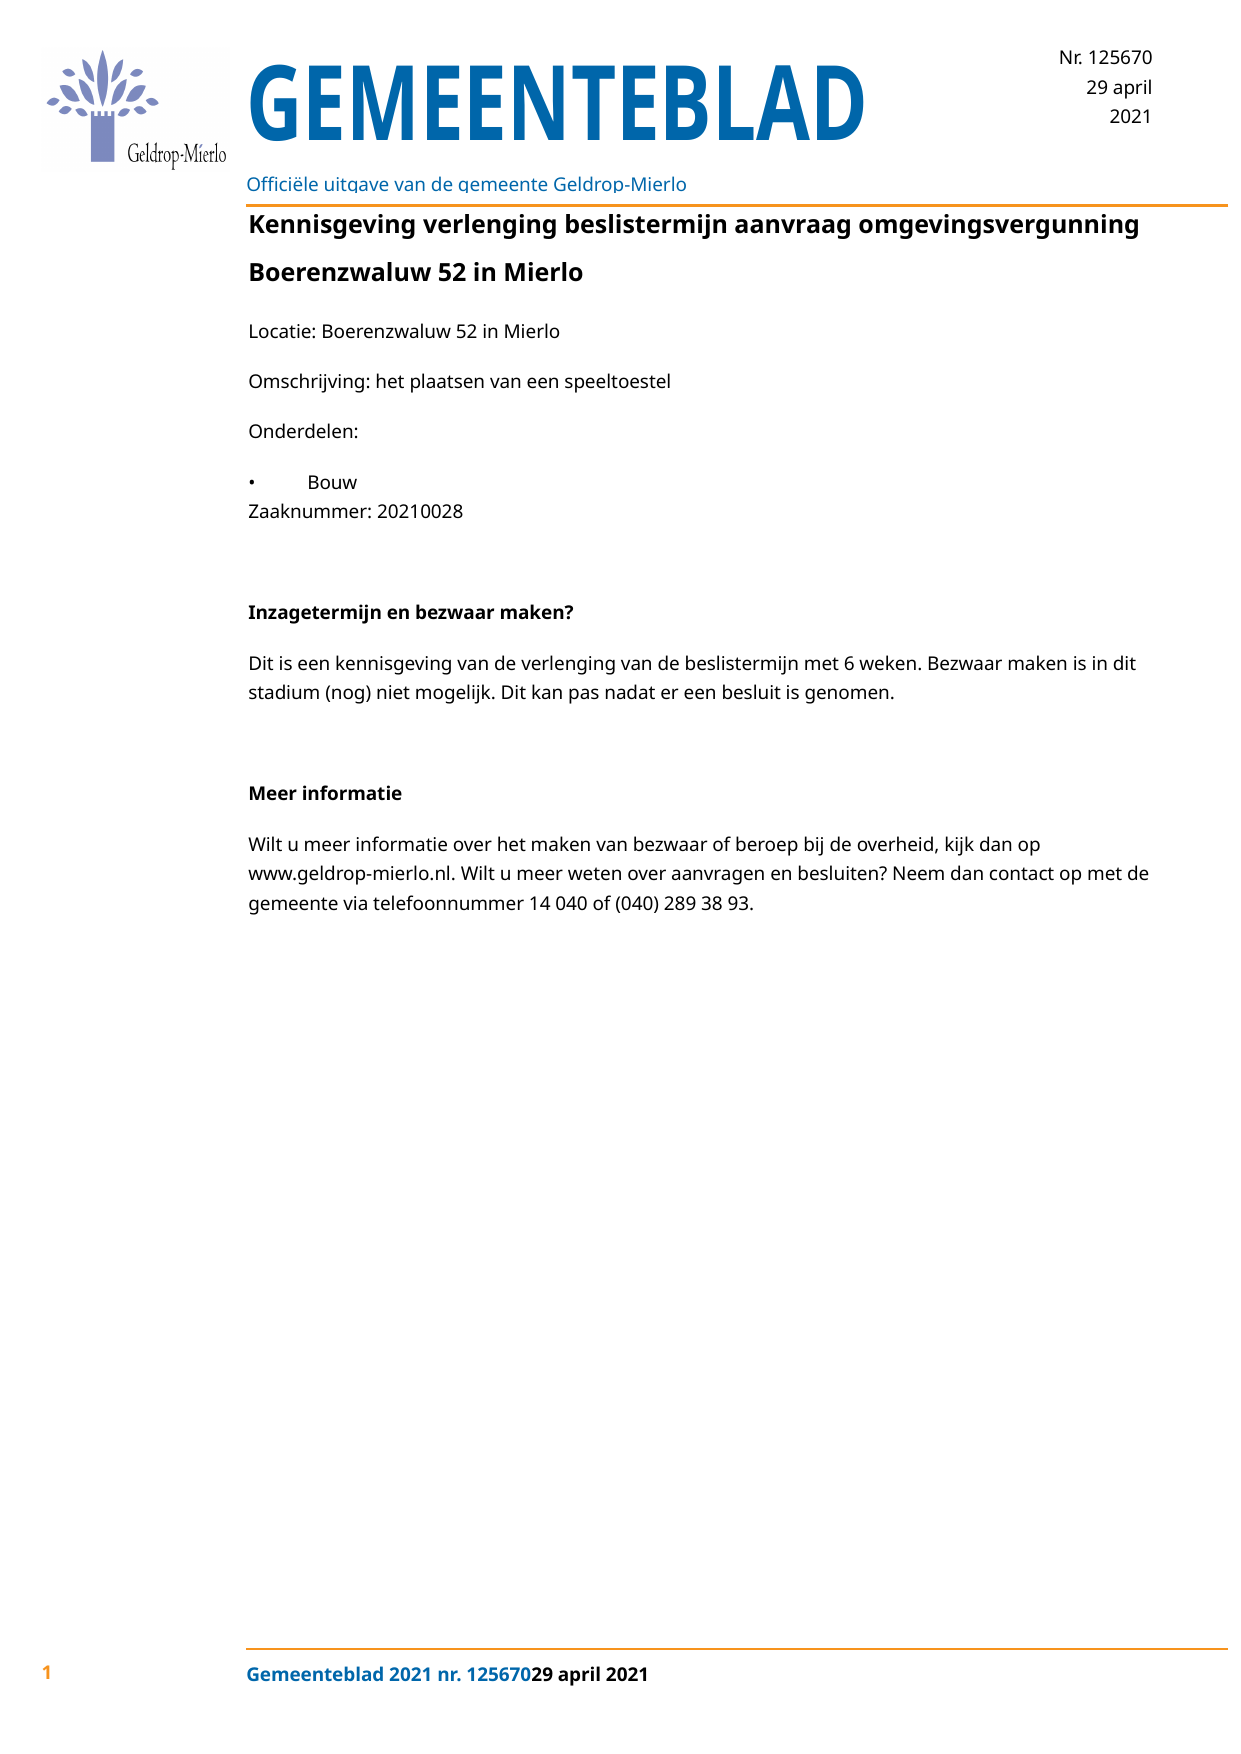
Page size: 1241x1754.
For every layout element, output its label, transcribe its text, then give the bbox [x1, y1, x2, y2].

list Bouw [248, 469, 1152, 495]
text Dit is een kennisgeving van de verlenging van de beslistermijn met 6 weken. Bezwaar maken is in dit stadium (nog) niet mogelijk. Dit kan pas nadat er een besluit is genomen. [248, 650, 1152, 705]
text Zaaknummer: 20210028 [248, 499, 1152, 524]
text Locatie: Boerenzwaluw 52 in Mierlo [248, 318, 1152, 344]
text Meer informatie [248, 780, 1152, 806]
text Omschrijving: het plaatsen van een speeltoestel [248, 368, 1152, 394]
text Onderdelen: [248, 419, 1152, 444]
text Inzagetermijn en bezwaar maken? [248, 599, 1152, 625]
picture [41, 47, 231, 172]
text Wilt u meer informatie over het maken van bezwaar of beroep bij de overheid, kijk dan op www.geldrop-mierlo.nl. Wilt u meer weten over aanvragen en besluiten? Neem dan contact op met de gemeente via telefoonnummer 14 040 of (040) 289 38 93. [248, 831, 1152, 916]
text Kennisgeving verlenging beslistermijn aanvraag omgevingsvergunning Boerenzwaluw 52 in Mierlo [248, 207, 1152, 288]
